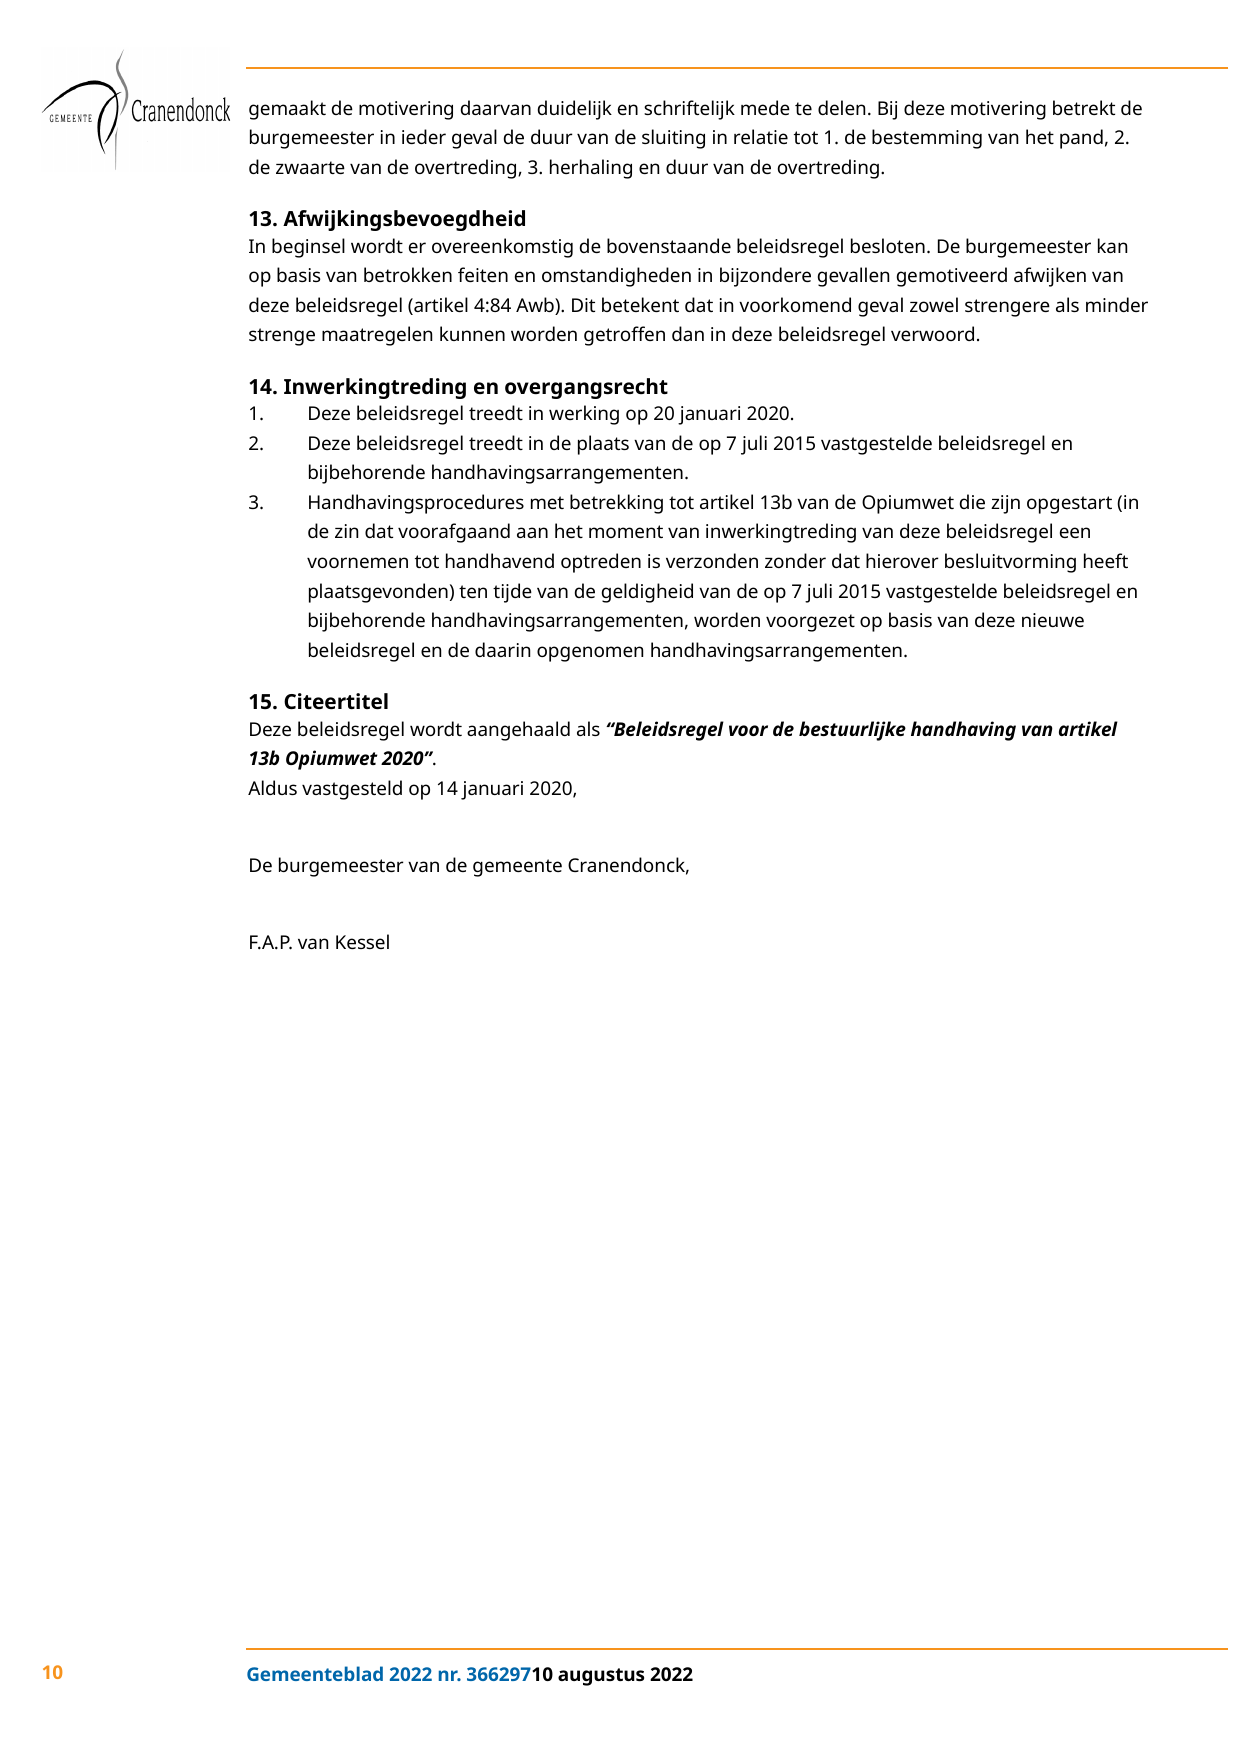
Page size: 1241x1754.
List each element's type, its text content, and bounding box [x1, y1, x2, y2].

list Handhavingsprocedures met betrekking tot artikel 13b van de Opiumwet die zijn opgestart (in de zin dat voorafgaand aan het moment van inwerkingtreding van deze beleidsregel een voornemen tot handhavend optreden is verzonden zonder dat hierover besluitvorming heeft plaatsgevonden) ten tijde van de geldigheid van de op 7 juli 2015 vastgestelde beleidsregel en bijbehorende handhavingsarrangementen, worden voorgezet op basis van deze nieuwe beleidsregel en de daarin opgenomen handhavingsarrangementen. [248, 489, 1152, 663]
text Deze beleidsregel wordt aangehaald als “Beleidsregel voor de bestuurlijke handhaving van artikel 13b Opiumwet 2020”. [248, 716, 1152, 771]
list Deze beleidsregel treedt in de plaats van de op 7 juli 2015 vastgestelde beleidsregel en bijbehorende handhavingsarrangementen. [248, 430, 1152, 485]
text F.A.P. van Kessel [248, 929, 1152, 955]
text Aldus vastgesteld op 14 januari 2020, [248, 775, 1152, 801]
text 14. Inwerkingtreding en overgangsrecht [248, 372, 1152, 400]
text In beginsel wordt er overeenkomstig de bovenstaande beleidsregel besloten. De burgemeester kan op basis van betrokken feiten en omstandigheden in bijzondere gevallen gemotiveerd afwijken van deze beleidsregel (artikel 4:84 Awb). Dit betekent dat in voorkomend geval zowel strengere als minder strenge maatregelen kunnen worden getroffen dan in deze beleidsregel verwoord. [248, 233, 1152, 347]
text 15. Citeertitel [248, 687, 1152, 716]
text gemaakt de motivering daarvan duidelijk en schriftelijk mede te delen. Bij deze motivering betrekt de burgemeester in ieder geval de duur van de sluiting in relatie tot 1. de bestemming van het pand, 2. de zwaarte van de overtreding, 3. herhaling en duur van de overtreding. [248, 95, 1152, 180]
list Deze beleidsregel treedt in werking op 20 januari 2020. [248, 400, 1152, 426]
picture [41, 47, 231, 172]
text De burgemeester van de gemeente Cranendonck, [248, 852, 1152, 878]
text 13. Afwijkingsbevoegdheid [248, 204, 1152, 233]
